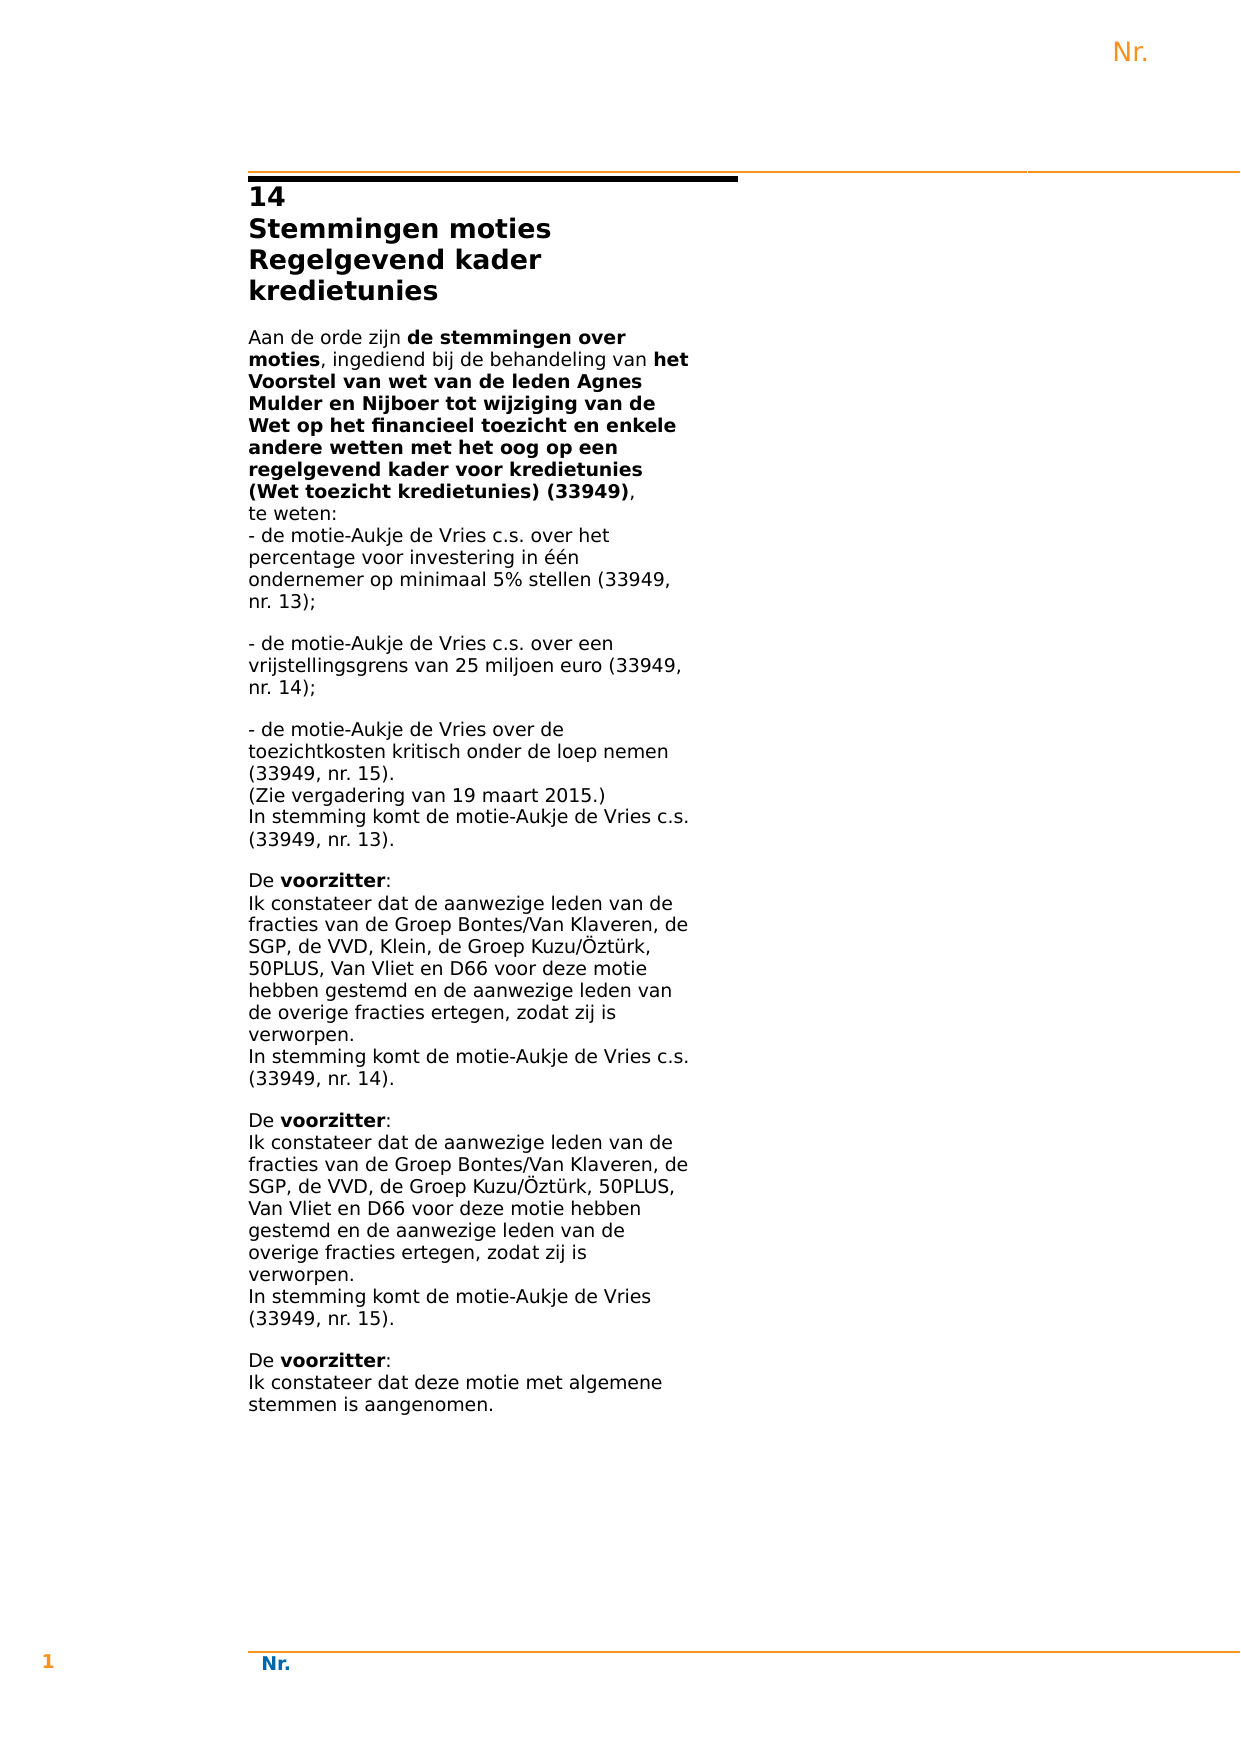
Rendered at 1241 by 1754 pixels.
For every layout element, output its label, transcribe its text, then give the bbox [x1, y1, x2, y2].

text Ik constateer dat de aanwezige leden van de fracties van de Groep Bontes/Van Klaveren, de SGP, de VVD, de Groep Kuzu/Öztürk, 50PLUS, Van Vliet en D66 voor deze motie hebben gestemd en de aanwezige leden van de overige fracties ertegen, zodat zij is verworpen. [248, 1132, 691, 1286]
text De voorzitter: [248, 870, 691, 892]
text Aan de orde zijn de stemmingen over moties, ingediend bij de behandeling van het Voorstel van wet van de leden Agnes Mulder en Nijboer tot wijziging van de Wet op het financieel toezicht en enkele andere wetten met het oog op een regelgevend kader voor kredietunies (Wet toezicht kredietunies) (33949), [248, 327, 691, 503]
text In stemming komt de motie-Aukje de Vries (33949, nr. 15). [248, 1286, 691, 1330]
text (Zie vergadering van 19 maart 2015.) [248, 784, 691, 806]
text De voorzitter: [248, 1350, 691, 1372]
text De voorzitter: [248, 1110, 691, 1132]
text - de motie-Aukje de Vries c.s. over het percentage voor investering in één ondernemer op minimaal 5% stellen (33949, nr. 13); [248, 525, 691, 613]
text Ik constateer dat deze motie met algemene stemmen is aangenomen. [248, 1372, 691, 1416]
text In stemming komt de motie-Aukje de Vries c.s. (33949, nr. 14). [248, 1046, 691, 1090]
text - de motie-Aukje de Vries c.s. over een vrijstellingsgrens van 25 miljoen euro (33949, nr. 14); [248, 633, 691, 698]
title 14 Stemmingen moties Regelgevend kader kredietunies [248, 182, 691, 307]
text In stemming komt de motie-Aukje de Vries c.s. (33949, nr. 13). [248, 806, 691, 850]
text te weten: [248, 503, 691, 525]
text - de motie-Aukje de Vries over de toezichtkosten kritisch onder de loep nemen (33949, nr. 15). [248, 718, 691, 784]
text Ik constateer dat de aanwezige leden van de fracties van de Groep Bontes/Van Klaveren, de SGP, de VVD, Klein, de Groep Kuzu/Öztürk, 50PLUS, Van Vliet en D66 voor deze motie hebben gestemd en de aanwezige leden van de overige fracties ertegen, zodat zij is verworpen. [248, 892, 691, 1046]
